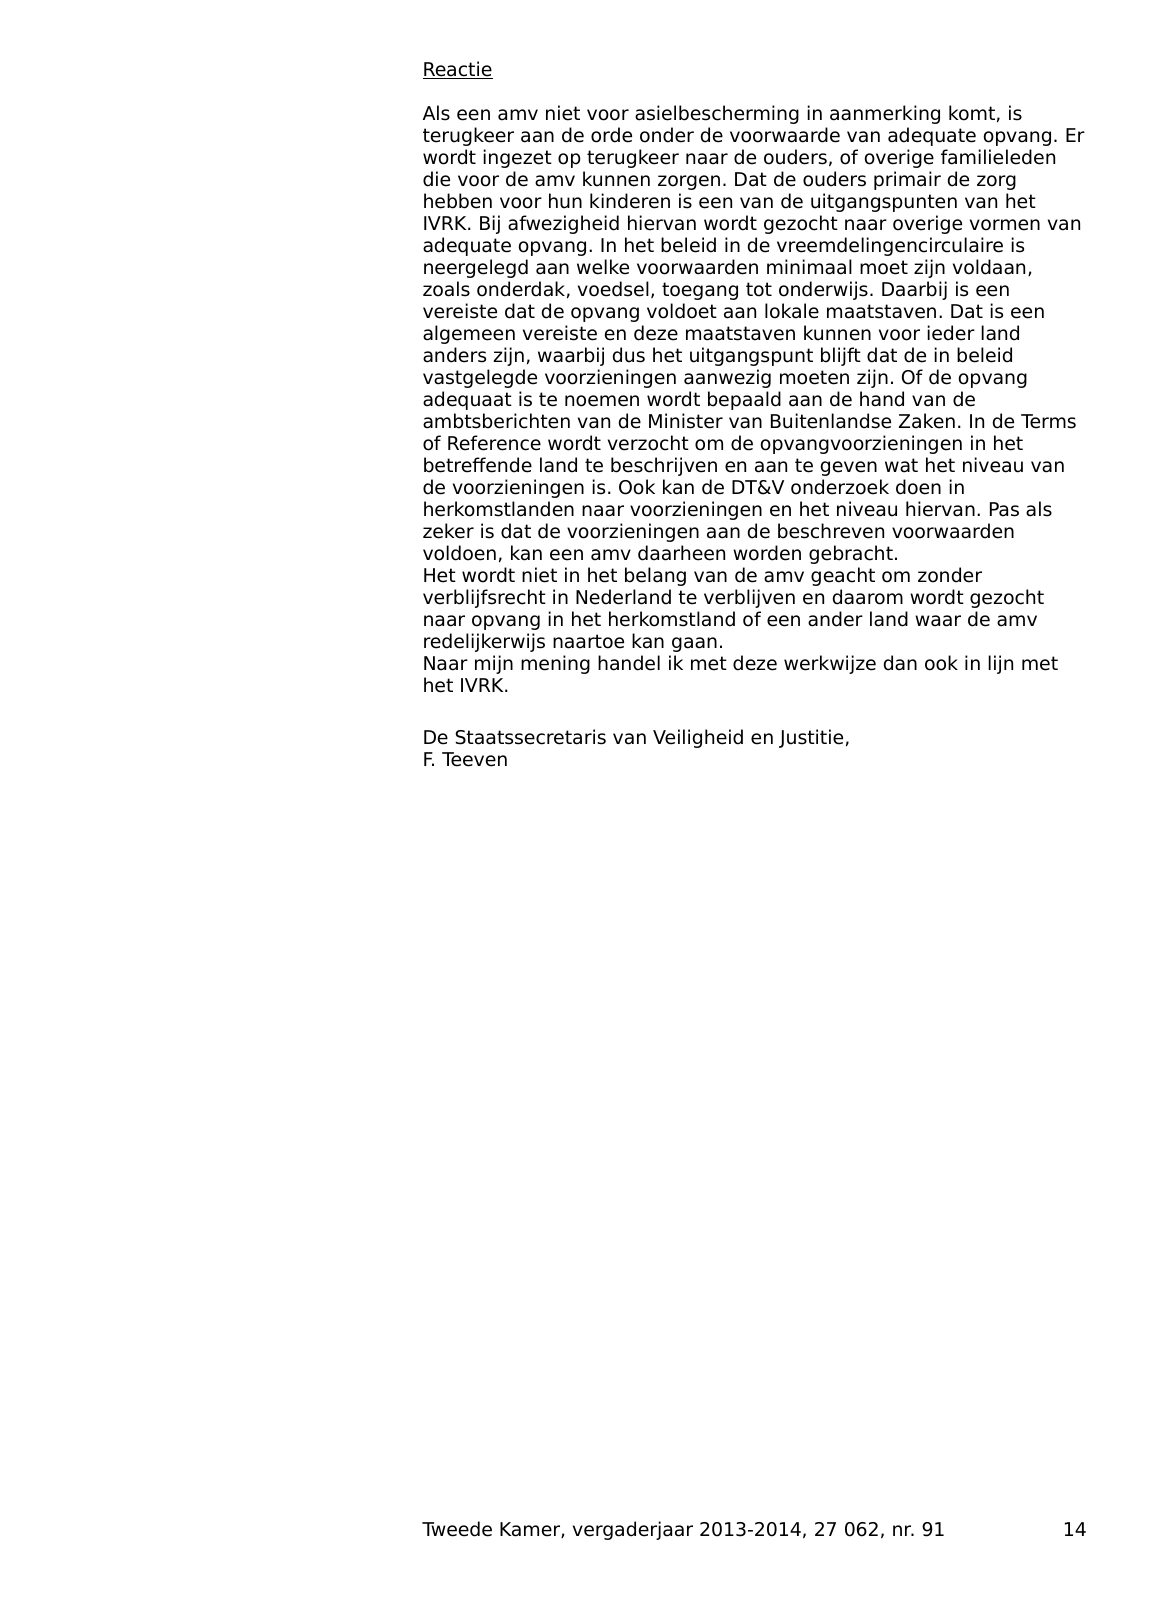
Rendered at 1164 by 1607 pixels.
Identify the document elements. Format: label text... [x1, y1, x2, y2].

text Naar mijn mening handel ik met deze werkwijze dan ook in lijn met het IVRK. [422, 653, 1087, 697]
text Het wordt niet in het belang van de amv geacht om zonder verblijfsrecht in Nederland te verblijven en daarom wordt gezocht naar opvang in het herkomstland of een ander land waar de amv redelijkerwijs naartoe kan gaan. [422, 565, 1087, 653]
text De Staatssecretaris van Veiligheid en Justitie, F. Teeven [422, 727, 1087, 771]
subtitle Reactie [422, 59, 1087, 81]
text Als een amv niet voor asielbescherming in aanmerking komt, is terugkeer aan de orde onder de voorwaarde van adequate opvang. Er wordt ingezet op terugkeer naar de ouders, of overige familieleden die voor de amv kunnen zorgen. Dat de ouders primair de zorg hebben voor hun kinderen is een van de uitgangspunten van het IVRK. Bij afwezigheid hiervan wordt gezocht naar overige vormen van adequate opvang. In het beleid in de vreemdelingencirculaire is neergelegd aan welke voorwaarden minimaal moet zijn voldaan, zoals onderdak, voedsel, toegang tot onderwijs. Daarbij is een vereiste dat de opvang voldoet aan lokale maatstaven. Dat is een algemeen vereiste en deze maatstaven kunnen voor ieder land anders zijn, waarbij dus het uitgangspunt blijft dat de in beleid vastgelegde voorzieningen aanwezig moeten zijn. Of de opvang adequaat is te noemen wordt bepaald aan de hand van de ambtsberichten van de Minister van Buitenlandse Zaken. In de Terms of Reference wordt verzocht om de opvangvoorzieningen in het betreffende land te beschrijven en aan te geven wat het niveau van de voorzieningen is. Ook kan de DT&V onderzoek doen in herkomstlanden naar voorzieningen en het niveau hiervan. Pas als zeker is dat de voorzieningen aan de beschreven voorwaarden voldoen, kan een amv daarheen worden gebracht. [422, 103, 1087, 565]
